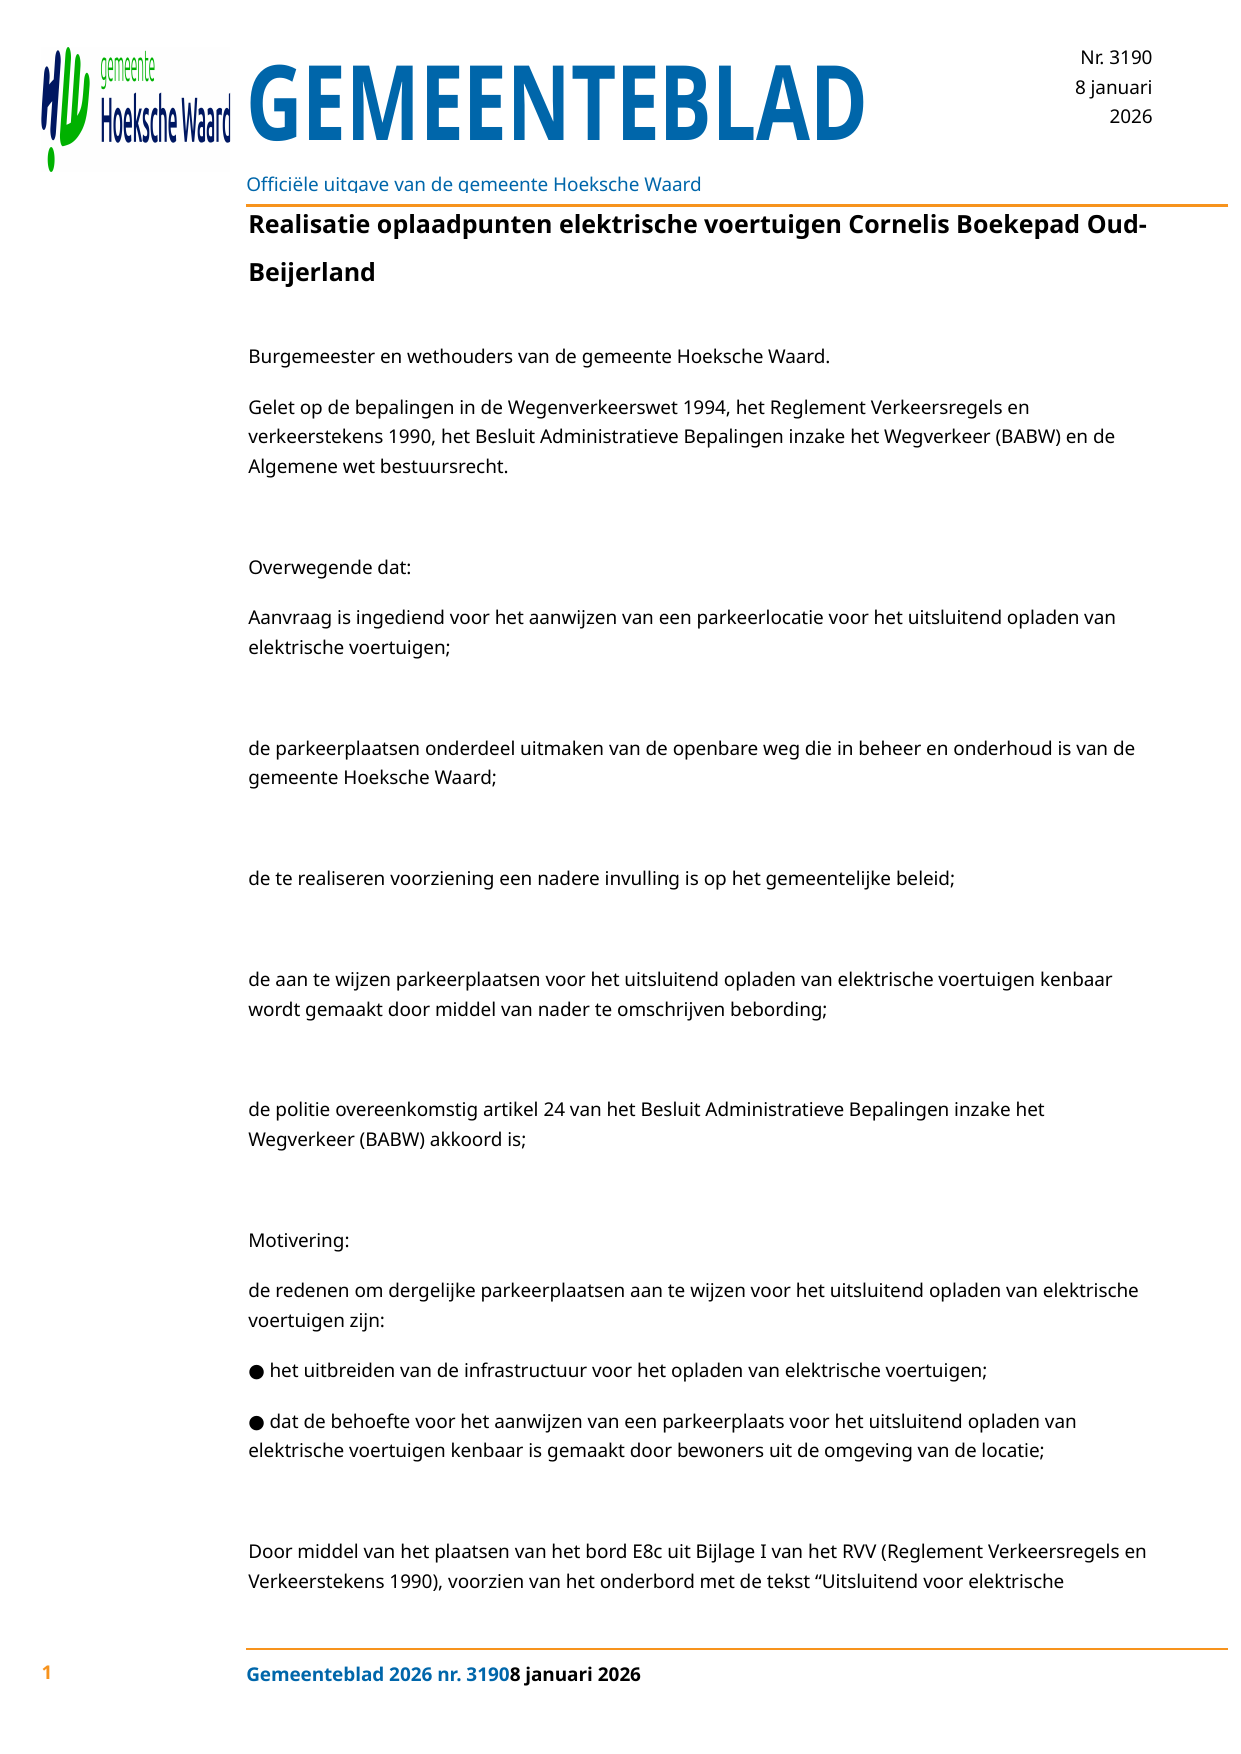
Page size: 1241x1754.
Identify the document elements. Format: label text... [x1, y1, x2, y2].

text de te realiseren voorziening een nadere invulling is op het gemeentelijke beleid; [248, 865, 1152, 891]
text de politie overeenkomstig artikel 24 van het Besluit Administratieve Bepalingen inzake het Wegverkeer (BABW) akkoord is; [248, 1097, 1152, 1152]
text de parkeerplaatsen onderdeel uitmaken van de openbare weg die in beheer en onderhoud is van de gemeente Hoeksche Waard; [248, 735, 1152, 790]
text Motivering: [248, 1227, 1152, 1253]
text Realisatie oplaadpunten elektrische voertuigen Cornelis Boekepad Oud-Beijerland [248, 207, 1152, 288]
text Door middel van het plaatsen van het bord E8c uit Bijlage I van het RVV (Reglement Verkeersregels en Verkeerstekens 1990), voorzien van het onderbord met de tekst “Uitsluitend voor elektrische [248, 1538, 1152, 1593]
picture [41, 47, 231, 172]
text Overwegende dat: [248, 554, 1152, 580]
text de aan te wijzen parkeerplaatsen voor het uitsluitend opladen van elektrische voertuigen kenbaar wordt gemaakt door middel van nader te omschrijven bebording; [248, 966, 1152, 1021]
text ● het uitbreiden van de infrastructuur voor het opladen van elektrische voertuigen; [248, 1357, 1152, 1383]
text Burgemeester en wethouders van de gemeente Hoeksche Waard. [248, 344, 1152, 369]
text Gelet op de bepalingen in de Wegenverkeerswet 1994, het Reglement Verkeersregels en verkeerstekens 1990, het Besluit Administratieve Bepalingen inzake het Wegverkeer (BABW) en de Algemene wet bestuursrecht. [248, 394, 1152, 479]
text ● dat de behoefte voor het aanwijzen van een parkeerplaats voor het uitsluitend opladen van elektrische voertuigen kenbaar is gemaakt door bewoners uit de omgeving van de locatie; [248, 1408, 1152, 1463]
text Aanvraag is ingediend voor het aanwijzen van een parkeerlocatie voor het uitsluitend opladen van elektrische voertuigen; [248, 604, 1152, 660]
text de redenen om dergelijke parkeerplaatsen aan te wijzen voor het uitsluitend opladen van elektrische voertuigen zijn: [248, 1277, 1152, 1333]
